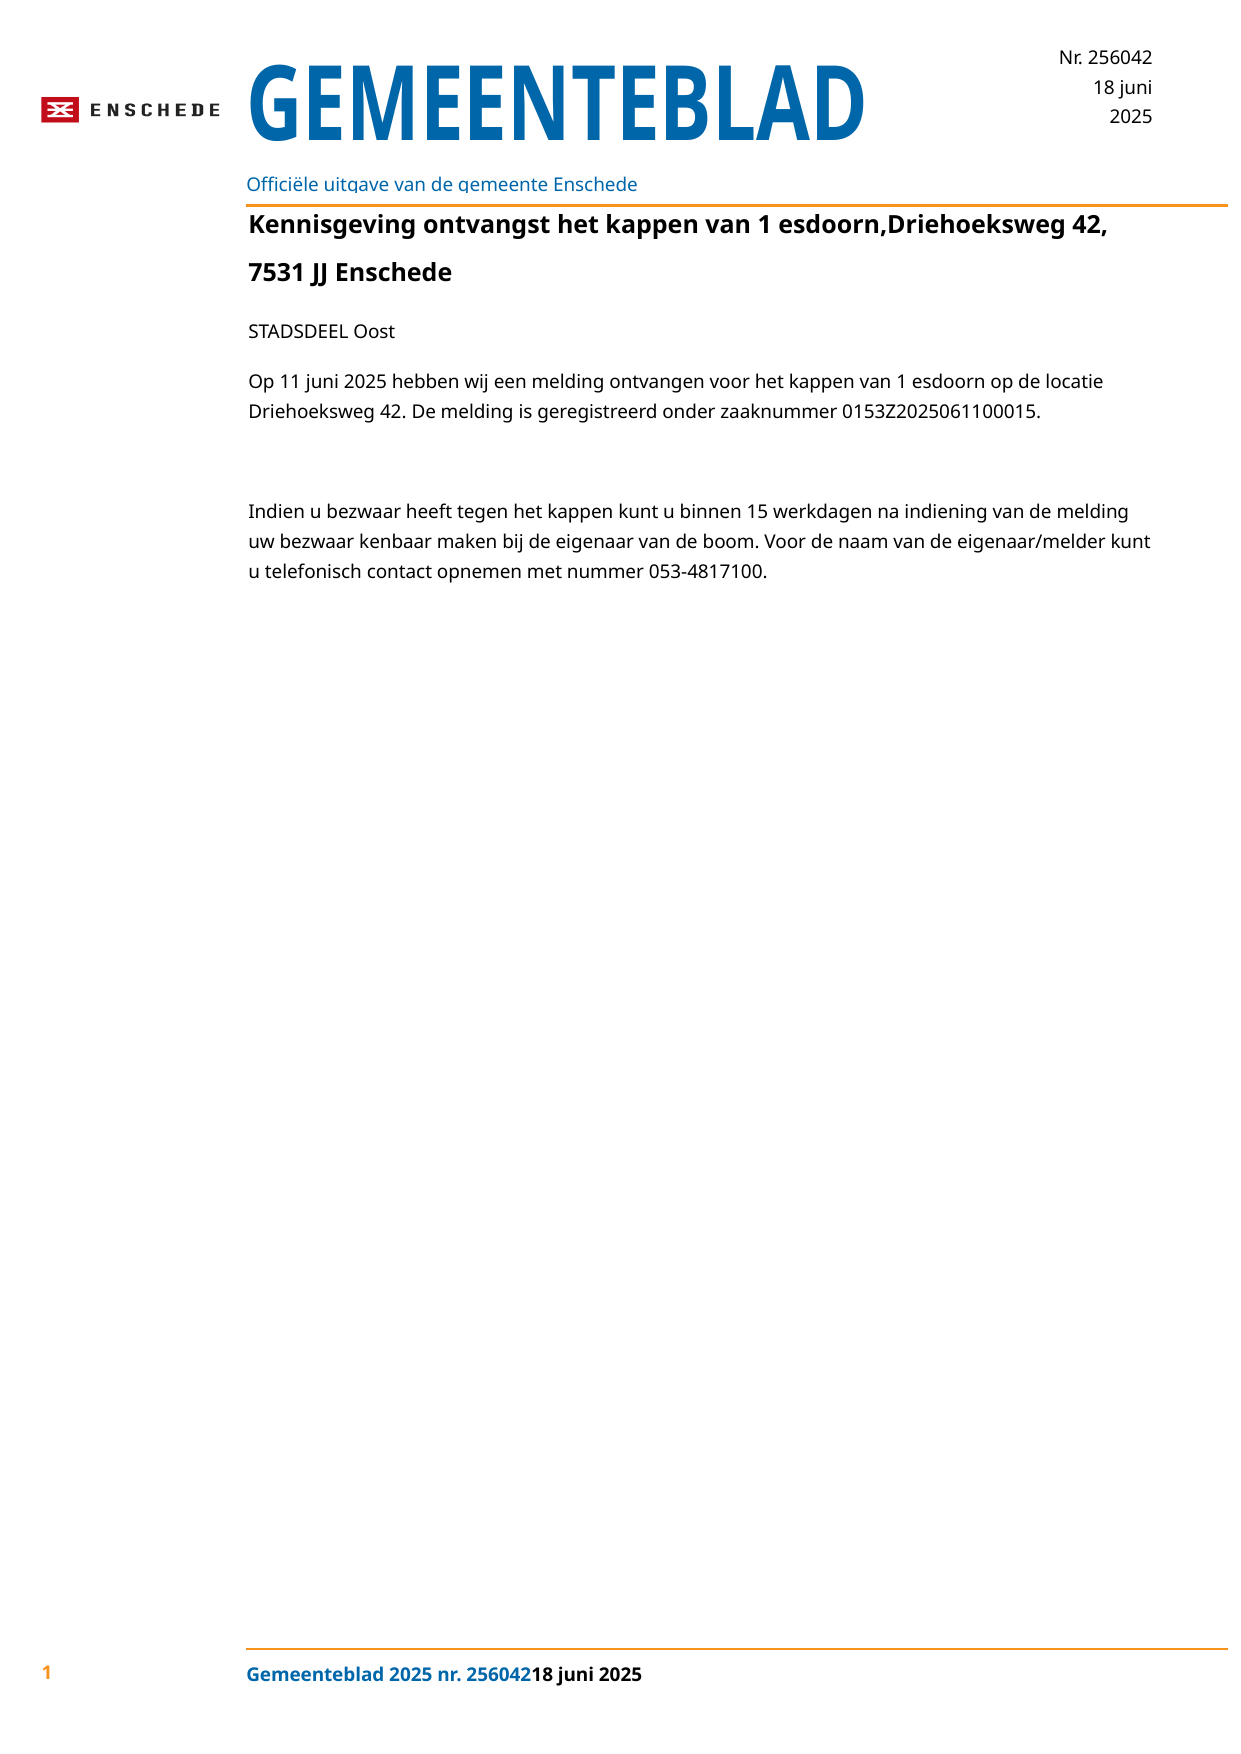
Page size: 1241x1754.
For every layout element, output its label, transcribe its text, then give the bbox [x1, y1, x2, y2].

picture [41, 47, 231, 172]
text Op 11 juni 2025 hebben wij een melding ontvangen voor het kappen van 1 esdoorn op de locatie Driehoeksweg 42. De melding is geregistreerd onder zaaknummer 0153Z2025061100015. [248, 368, 1152, 424]
text STADSDEEL Oost [248, 318, 1152, 344]
text Indien u bezwaar heeft tegen het kappen kunt u binnen 15 werkdagen na indiening van de melding uw bezwaar kenbaar maken bij de eigenaar van de boom. Voor de naam van de eigenaar/melder kunt u telefonisch contact opnemen met nummer 053-4817100. [248, 499, 1152, 584]
text Kennisgeving ontvangst het kappen van 1 esdoorn,Driehoeksweg 42, 7531 JJ Enschede [248, 207, 1152, 288]
